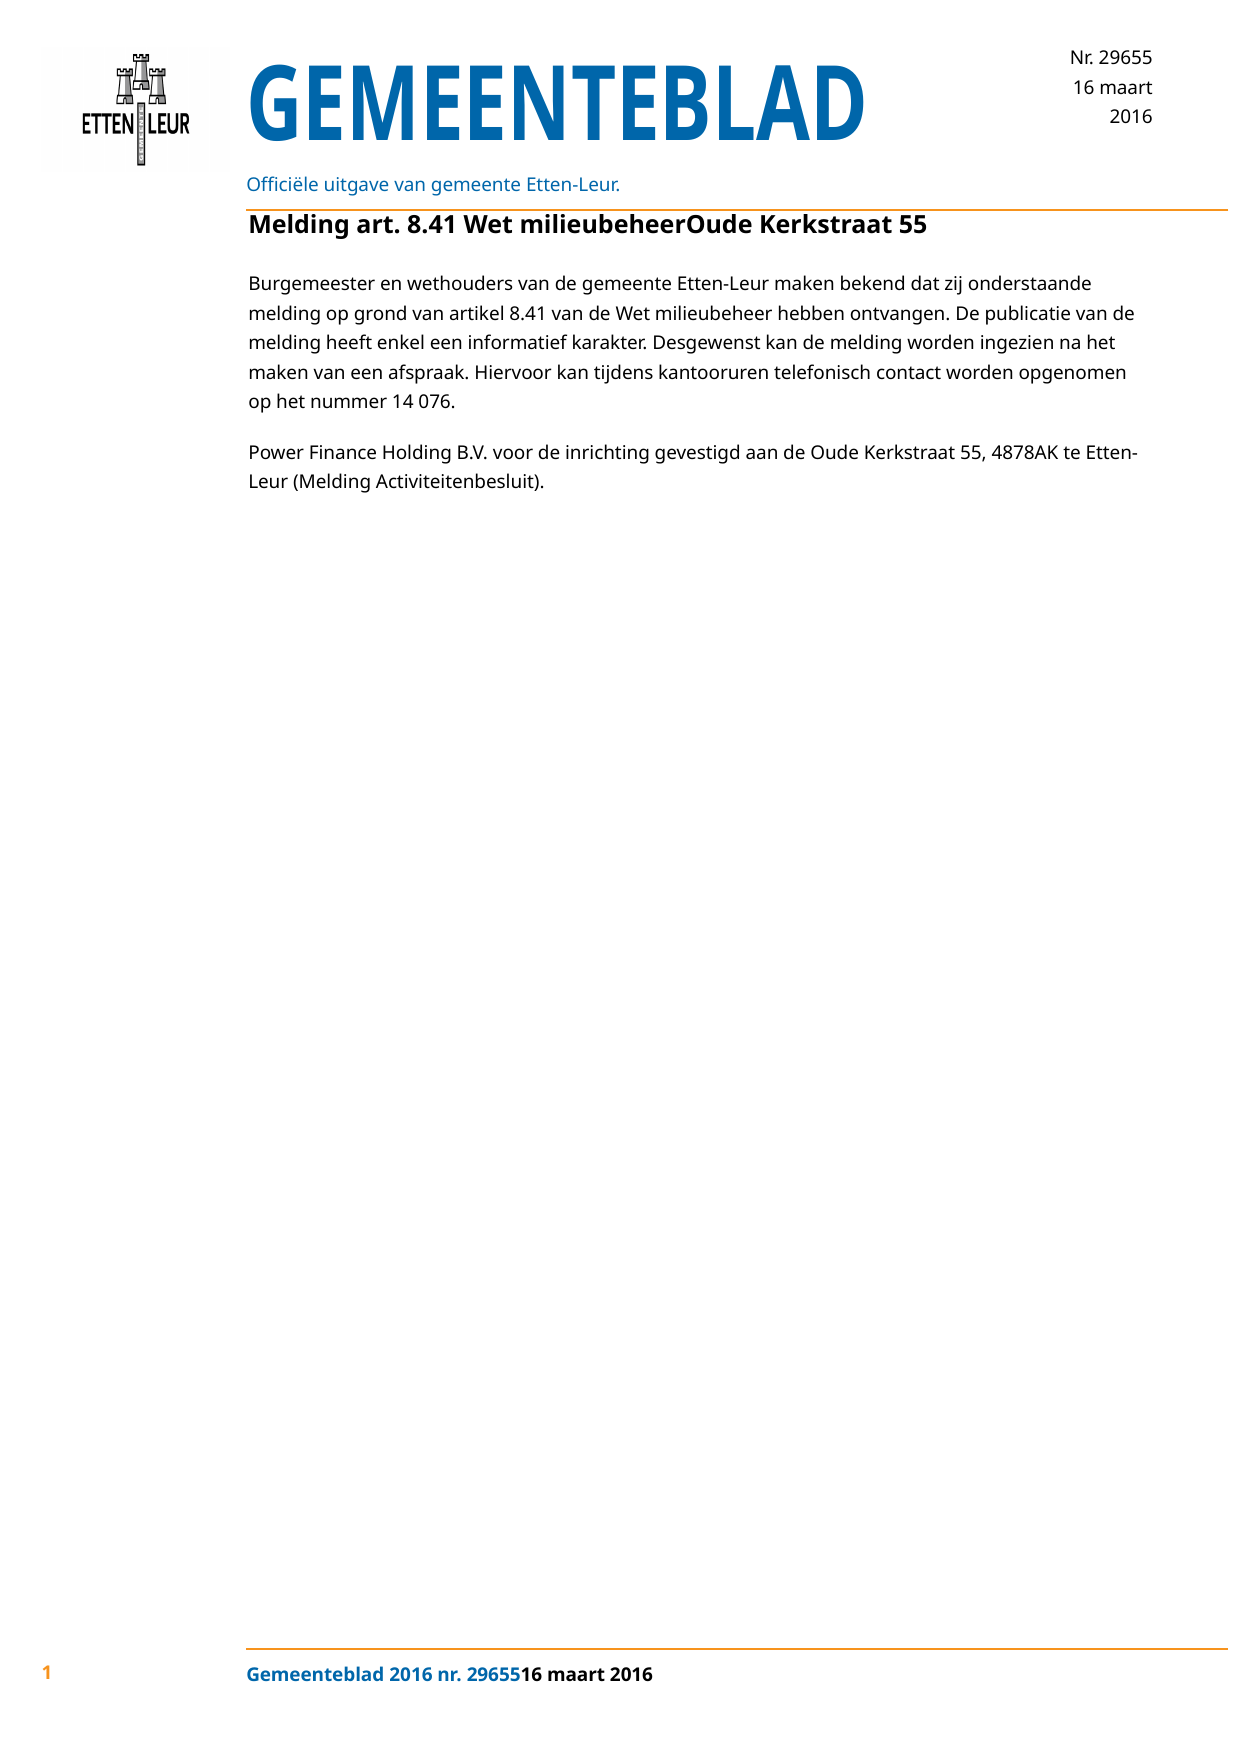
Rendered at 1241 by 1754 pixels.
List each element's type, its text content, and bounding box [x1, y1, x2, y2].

text Power Finance Holding B.V. voor de inrichting gevestigd aan de Oude Kerkstraat 55, 4878AK te Etten-Leur (Melding Activiteitenbesluit). [248, 439, 1152, 494]
picture [41, 47, 231, 172]
text Burgemeester en wethouders van de gemeente Etten-Leur maken bekend dat zij onderstaande melding op grond van artikel 8.41 van de Wet milieubeheer hebben ontvangen. De publicatie van de melding heeft enkel een informatief karakter. Desgewenst kan de melding worden ingezien na het maken van een afspraak. Hiervoor kan tijdens kantooruren telefonisch contact worden opgenomen op het nummer 14 076. [248, 270, 1152, 414]
text Melding art. 8.41 Wet milieubeheerOude Kerkstraat 55 [248, 211, 1152, 241]
